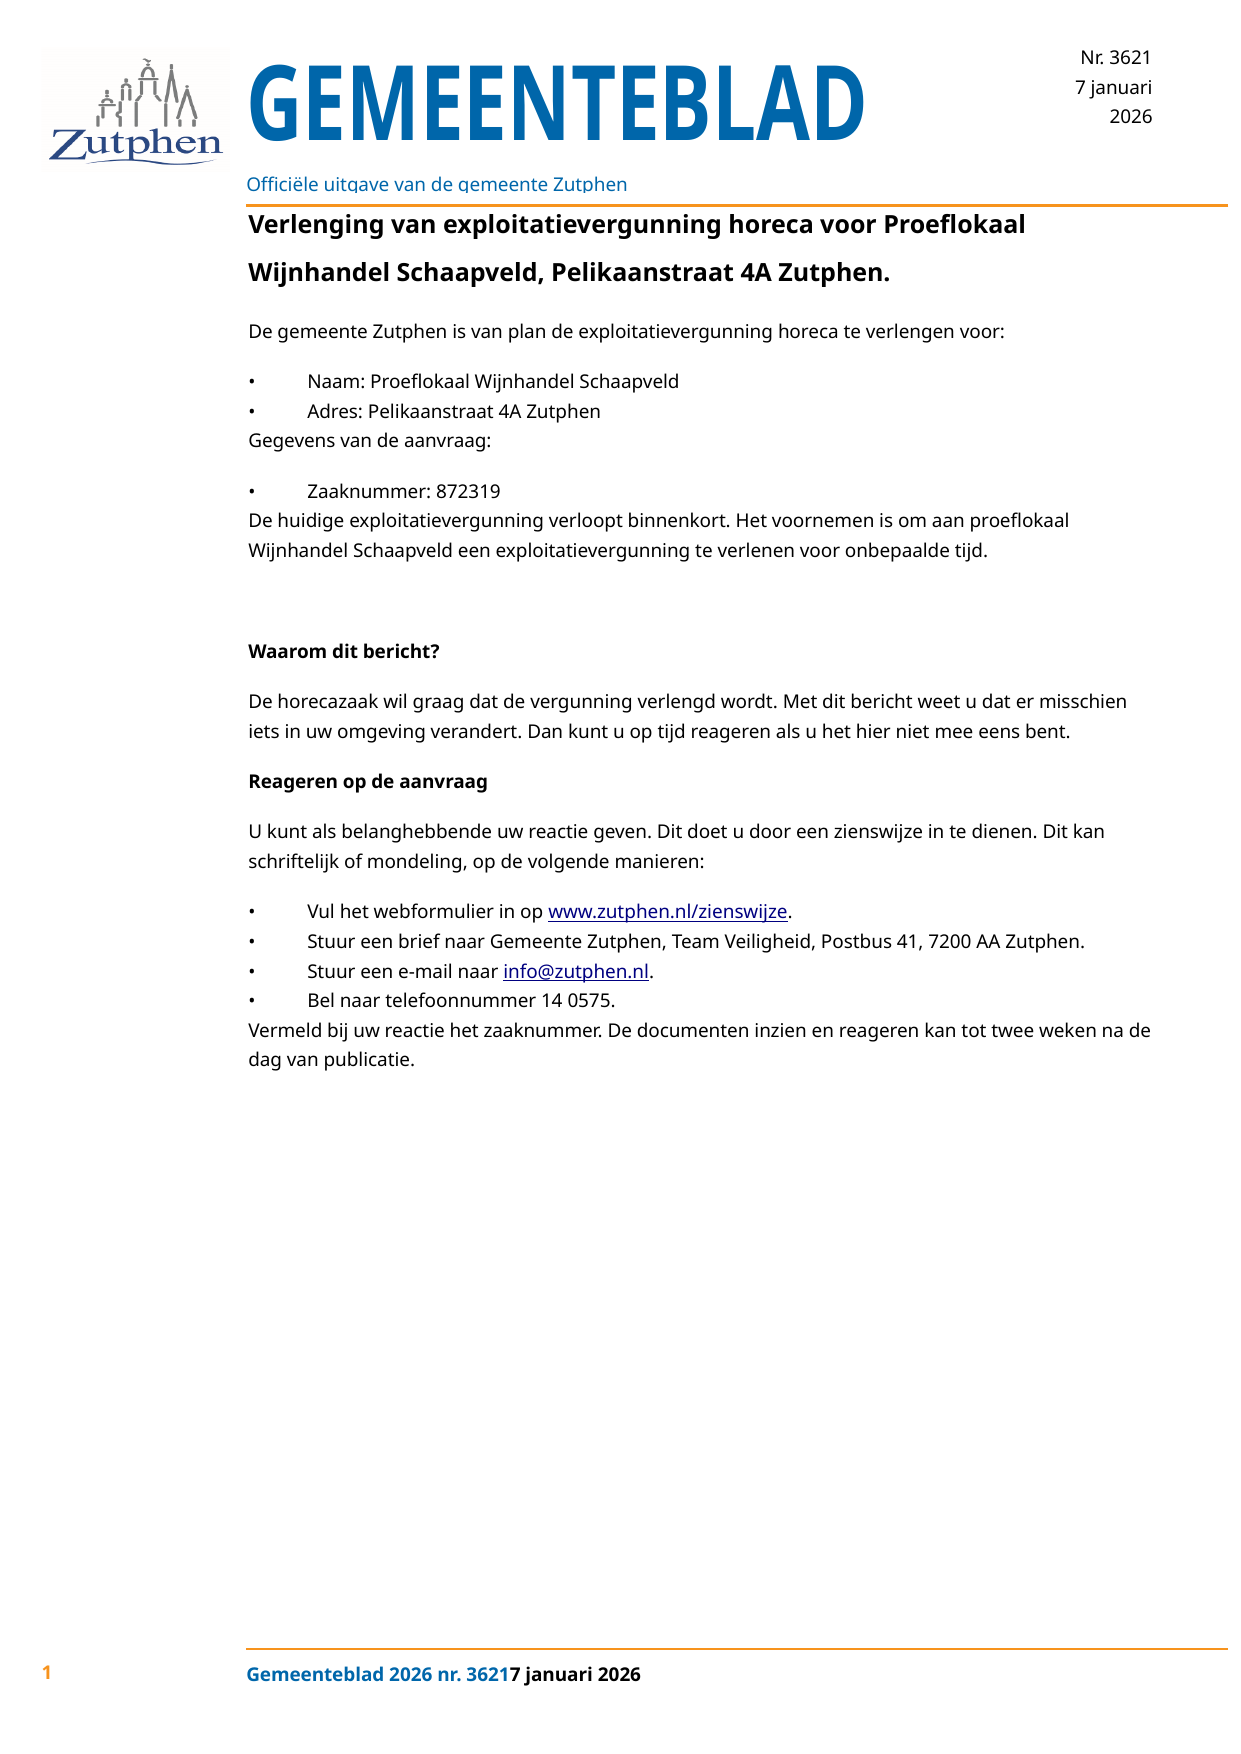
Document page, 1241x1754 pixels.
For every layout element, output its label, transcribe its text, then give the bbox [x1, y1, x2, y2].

text De gemeente Zutphen is van plan de exploitatievergunning horeca te verlengen voor: [248, 318, 1152, 344]
text Gegevens van de aanvraag: [248, 427, 1152, 453]
list Bel naar telefoonnummer 14 0575. [248, 987, 1152, 1013]
list Stuur een e-mail naar info@zutphen.nl. [248, 958, 1152, 984]
text De huidige exploitatievergunning verloopt binnenkort. Het voornemen is om aan proeflokaal Wijnhandel Schaapveld een exploitatievergunning te verlenen voor onbepaalde tijd. [248, 507, 1152, 563]
list Stuur een brief naar Gemeente Zutphen, Team Veiligheid, Postbus 41, 7200 AA Zutphen. [248, 928, 1152, 954]
text Waarom dit bericht? [248, 638, 1152, 664]
text De horecazaak wil graag dat de vergunning verlengd wordt. Met dit bericht weet u dat er misschien iets in uw omgeving verandert. Dan kunt u op tijd reageren als u het hier niet mee eens bent. [248, 688, 1152, 744]
list Naam: Proeflokaal Wijnhandel Schaapveld [248, 368, 1152, 394]
text Verlenging van exploitatievergunning horeca voor Proeflokaal Wijnhandel Schaapveld, Pelikaanstraat 4A Zutphen. [248, 207, 1152, 288]
list Adres: Pelikaanstraat 4A Zutphen [248, 398, 1152, 424]
picture [41, 47, 231, 172]
text U kunt als belanghebbende uw reactie geven. Dit doet u door een zienswijze in te dienen. Dit kan schriftelijk of mondeling, op de volgende manieren: [248, 819, 1152, 874]
text Vermeld bij uw reactie het zaaknummer. De documenten inzien en reageren kan tot twee weken na de dag van publicatie. [248, 1017, 1152, 1072]
list Vul het webformulier in op www.zutphen.nl/zienswijze. [248, 899, 1152, 924]
list Zaaknummer: 872319 [248, 478, 1152, 504]
text Reageren op de aanvraag [248, 768, 1152, 794]
